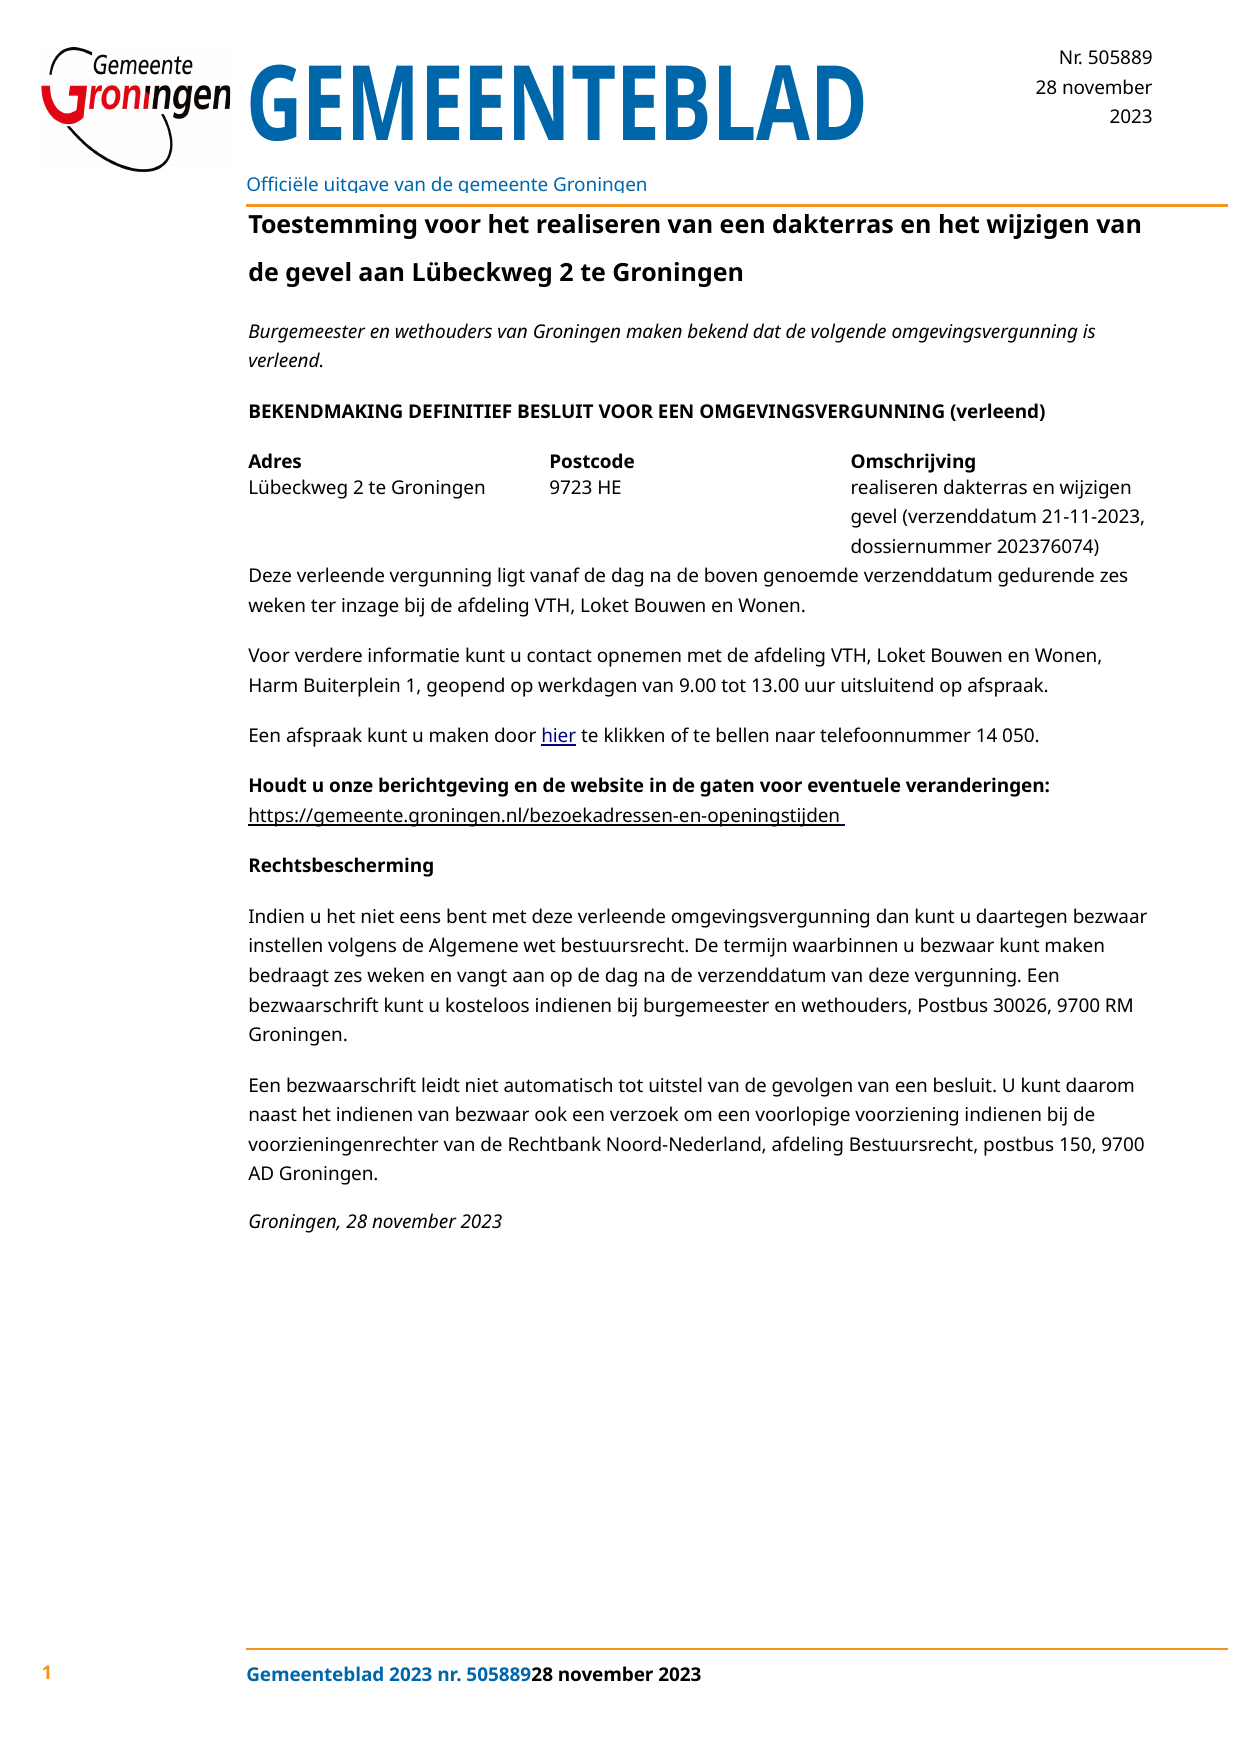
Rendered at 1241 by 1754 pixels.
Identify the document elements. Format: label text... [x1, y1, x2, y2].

text BEKENDMAKING DEFINITIEF BESLUIT VOOR EEN OMGEVINGSVERGUNNING (verleend) [248, 398, 1152, 424]
picture [41, 47, 231, 172]
text Groningen, 28 november 2023 [248, 1208, 1152, 1234]
table_cell Lübeckweg 2 te Groningen [248, 474, 549, 559]
text Een afspraak kunt u maken door hier te klikken of te bellen naar telefoonnummer 14 050. [248, 722, 1152, 748]
text Burgemeester en wethouders van Groningen maken bekend dat de volgende omgevingsvergunning is verleend. [248, 318, 1152, 373]
table_cell realiseren dakterras en wijzigen gevel (verzenddatum 21-11-2023, dossiernummer 202376074) [850, 474, 1152, 559]
text Rechtsbescherming [248, 853, 1152, 878]
text Toestemming voor het realiseren van een dakterras en het wijzigen van de gevel aan Lübeckweg 2 te Groningen [248, 207, 1152, 288]
text Een bezwaarschrift leidt niet automatisch tot uitstel van de gevolgen van een besluit. U kunt daarom naast het indienen van bezwaar ook een verzoek om een voorlopige voorziening indienen bij de voorzieningenrechter van de Rechtbank Noord-Nederland, afdeling Bestuursrecht, postbus 150, 9700 AD Groningen. [248, 1072, 1152, 1186]
table_header Omschrijving [850, 449, 1152, 474]
text Houdt u onze berichtgeving en de website in de gaten voor eventuele veranderingen: https://gemeente.groningen.nl/bezoekadressen-en-openingstijden [248, 773, 1152, 828]
table_cell 9723 HE [549, 474, 850, 559]
text Deze verleende vergunning ligt vanaf de dag na de boven genoemde verzenddatum gedurende zes weken ter inzage bij de afdeling VTH, Loket Bouwen en Wonen. [248, 562, 1152, 618]
table_header Adres [248, 449, 549, 474]
table_header Postcode [549, 449, 850, 474]
text Voor verdere informatie kunt u contact opnemen met de afdeling VTH, Loket Bouwen en Wonen, Harm Buiterplein 1, geopend op werkdagen van 9.00 tot 13.00 uur uitsluitend op afspraak. [248, 642, 1152, 698]
text Indien u het niet eens bent met deze verleende omgevingsvergunning dan kunt u daartegen bezwaar instellen volgens de Algemene wet bestuursrecht. De termijn waarbinnen u bezwaar kunt maken bedraagt zes weken en vangt aan op de dag na de verzenddatum van deze vergunning. Een bezwaarschrift kunt u kosteloos indienen bij burgemeester en wethouders, Postbus 30026, 9700 RM Groningen. [248, 903, 1152, 1047]
